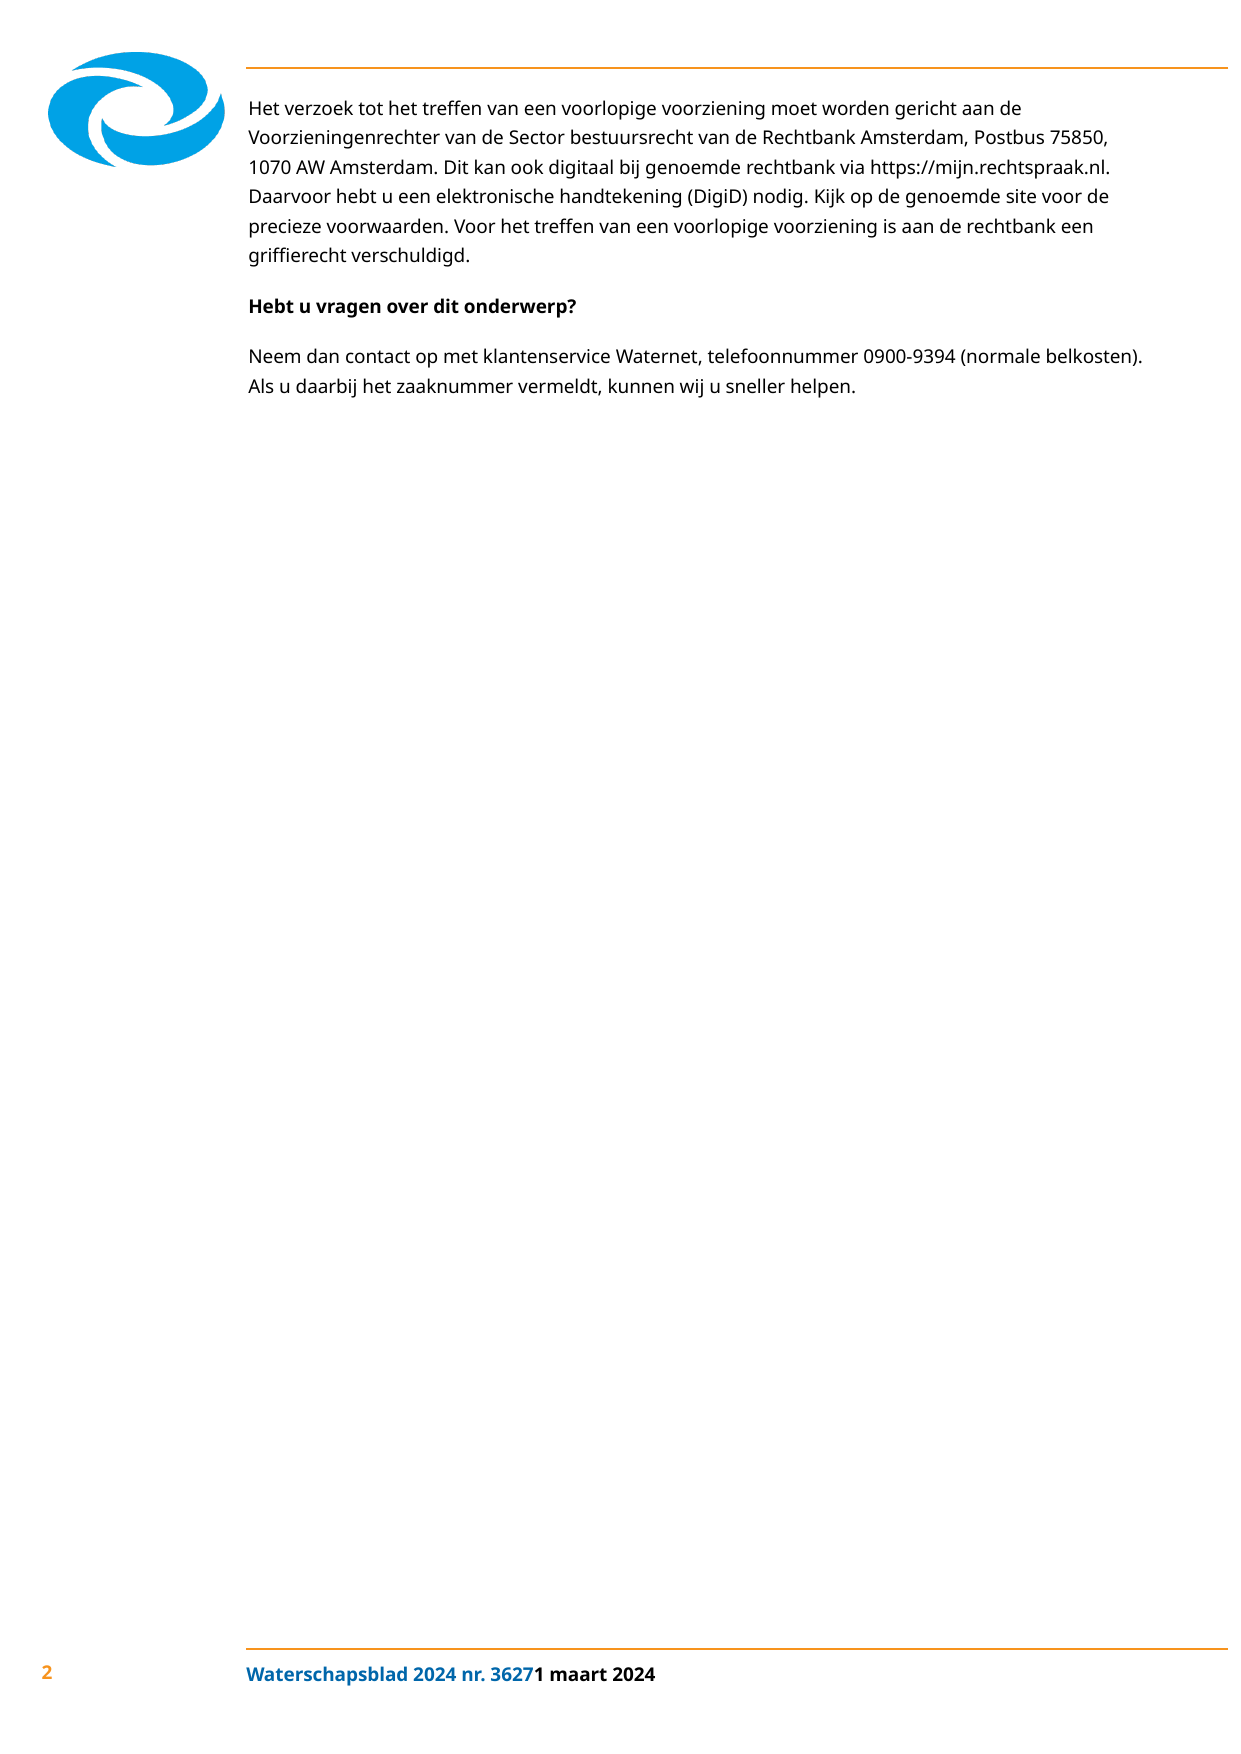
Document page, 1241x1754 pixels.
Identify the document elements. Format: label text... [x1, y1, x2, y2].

text Het verzoek tot het treffen van een voorlopige voorziening moet worden gericht aan de Voorzieningenrechter van de Sector bestuursrecht van de Rechtbank Amsterdam, Postbus 75850, 1070 AW Amsterdam. Dit kan ook digitaal bij genoemde rechtbank via https://mijn.rechtspraak.nl. Daarvoor hebt u een elektronische handtekening (DigiD) nodig. Kijk op de genoemde site voor de precieze voorwaarden. Voor het treffen van een voorlopige voorziening is aan de rechtbank een griffierecht verschuldigd. [248, 95, 1152, 268]
picture [41, 47, 231, 172]
text Hebt u vragen over dit onderwerp? [248, 293, 1152, 319]
text Neem dan contact op met klantenservice Waternet, telefoonnummer 0900-9394 (normale belkosten). Als u daarbij het zaaknummer vermeldt, kunnen wij u sneller helpen. [248, 343, 1152, 399]
